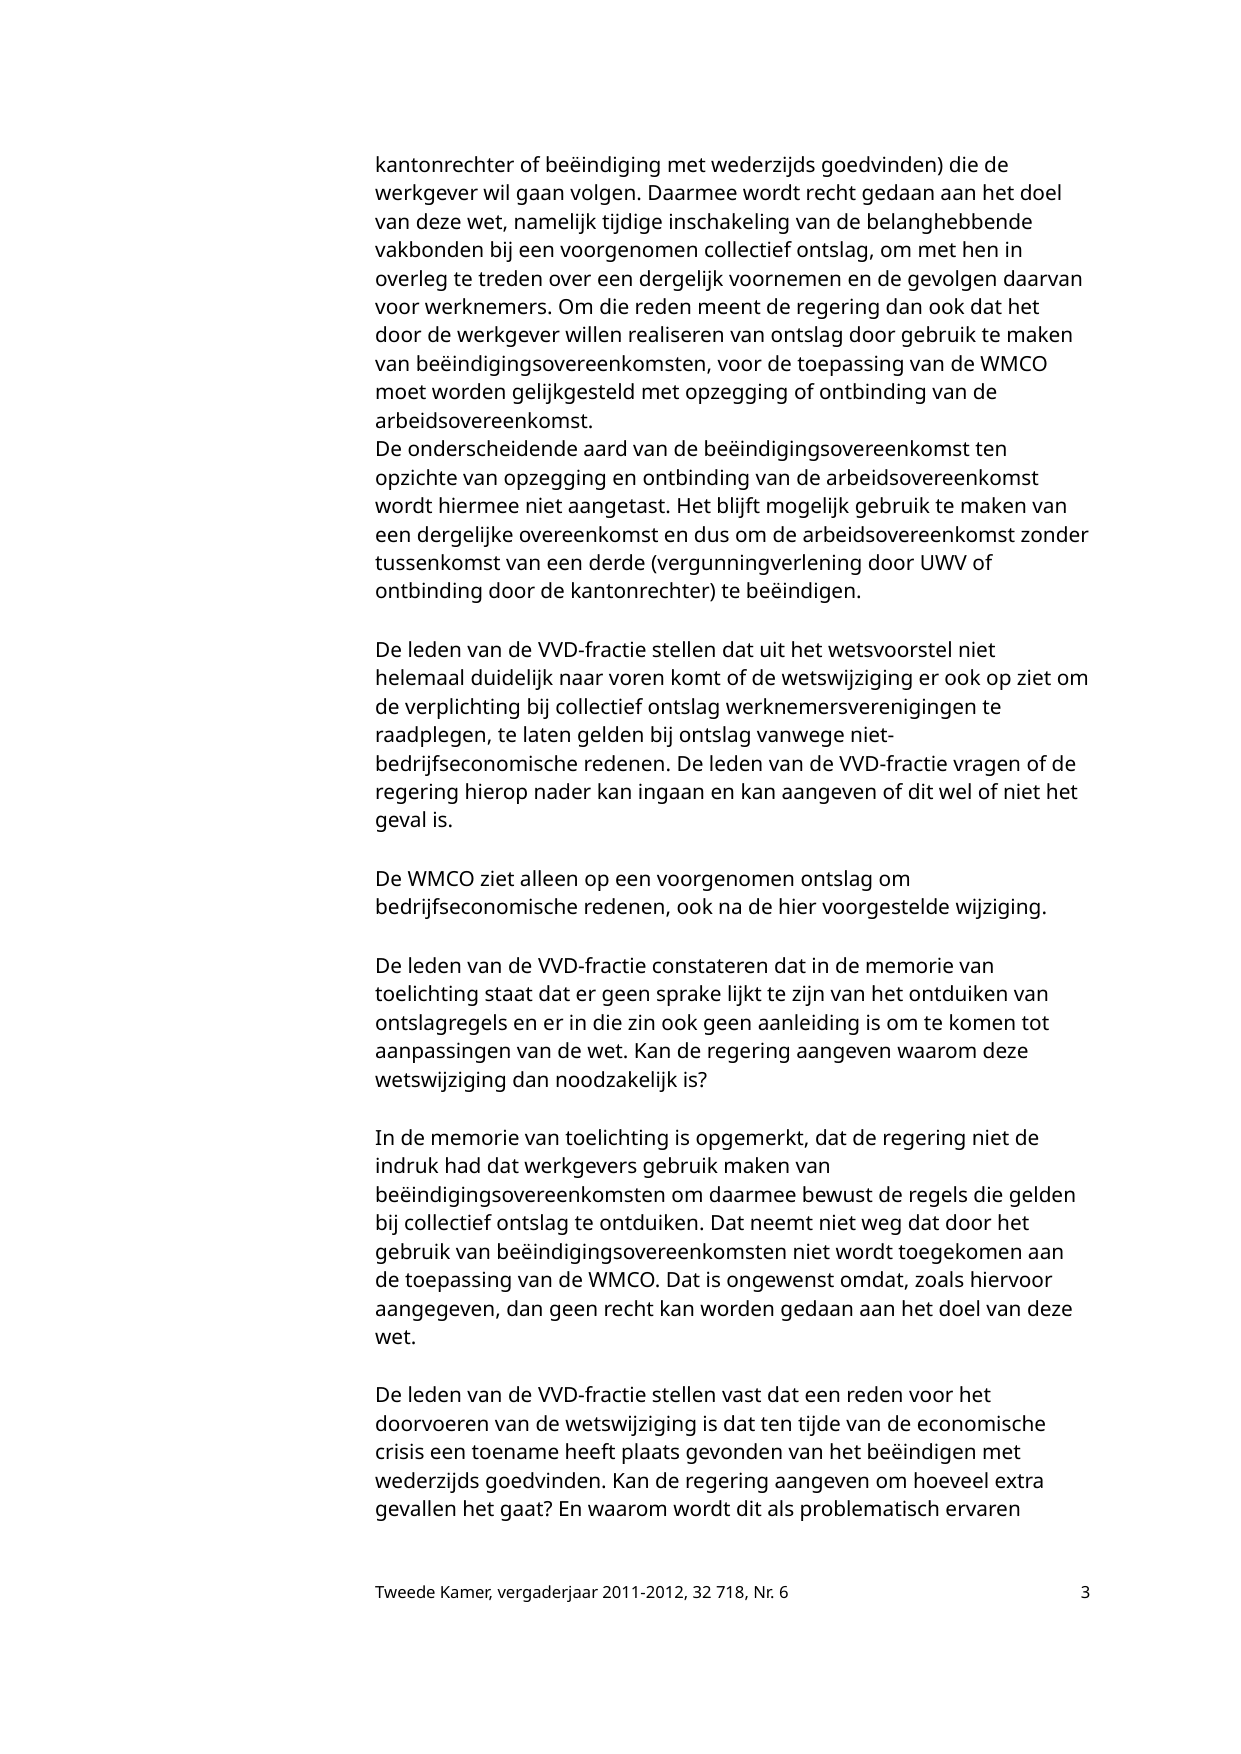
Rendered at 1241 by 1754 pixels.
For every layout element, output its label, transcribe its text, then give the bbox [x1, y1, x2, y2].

text De leden van de VVD-fractie stellen vast dat een reden voor het doorvoeren van de wetswijziging is dat ten tijde van de economische crisis een toename heeft plaats gevonden van het beëindigen met wederzijds goedvinden. Kan de regering aangeven om hoeveel extra gevallen het gaat? En waarom wordt dit als problematisch ervaren [375, 1381, 1090, 1523]
text De leden van de VVD-fractie stellen dat uit het wetsvoorstel niet helemaal duidelijk naar voren komt of de wetswijziging er ook op ziet om de verplichting bij collectief ontslag werknemersverenigingen te raadplegen, te laten gelden bij ontslag vanwege niet-bedrijfseconomische redenen. De leden van de VVD-fractie vragen of de regering hierop nader kan ingaan en kan aangeven of dit wel of niet het geval is. [375, 635, 1090, 834]
text De WMCO ziet alleen op een voorgenomen ontslag om bedrijfseconomische redenen, ook na de hier voorgestelde wijziging. [375, 864, 1090, 921]
text In de memorie van toelichting is opgemerkt, dat de regering niet de indruk had dat werkgevers gebruik maken van beëindigingsovereenkomsten om daarmee bewust de regels die gelden bij collectief ontslag te ontduiken. Dat neemt niet weg dat door het gebruik van beëindigingsovereenkomsten niet wordt toegekomen aan de toepassing van de WMCO. Dat is ongewenst omdat, zoals hiervoor aangegeven, dan geen recht kan worden gedaan aan het doel van deze wet. [375, 1123, 1090, 1351]
text De onderscheidende aard van de beëindigingsovereenkomst ten opzichte van opzegging en ontbinding van de arbeidsovereenkomst wordt hiermee niet aangetast. Het blijft mogelijk gebruik te maken van een dergelijke overeenkomst en dus om de arbeidsovereenkomst zonder tussenkomst van een derde (vergunningverlening door UWV of ontbinding door de kantonrechter) te beëindigen. [375, 434, 1090, 605]
text kantonrechter of beëindiging met wederzijds goedvinden) die de werkgever wil gaan volgen. Daarmee wordt recht gedaan aan het doel van deze wet, namelijk tijdige inschakeling van de belanghebbende vakbonden bij een voorgenomen collectief ontslag, om met hen in overleg te treden over een dergelijk voornemen en de gevolgen daarvan voor werknemers. Om die reden meent de regering dan ook dat het door de werkgever willen realiseren van ontslag door gebruik te maken van beëindigingsovereenkomsten, voor de toepassing van de WMCO moet worden gelijkgesteld met opzegging of ontbinding van de arbeidsovereenkomst. [375, 150, 1090, 434]
text De leden van de VVD-fractie constateren dat in de memorie van toelichting staat dat er geen sprake lijkt te zijn van het ontduiken van ontslagregels en er in die zin ook geen aanleiding is om te komen tot aanpassingen van de wet. Kan de regering aangeven waarom deze wetswijziging dan noodzakelijk is? [375, 951, 1090, 1093]
